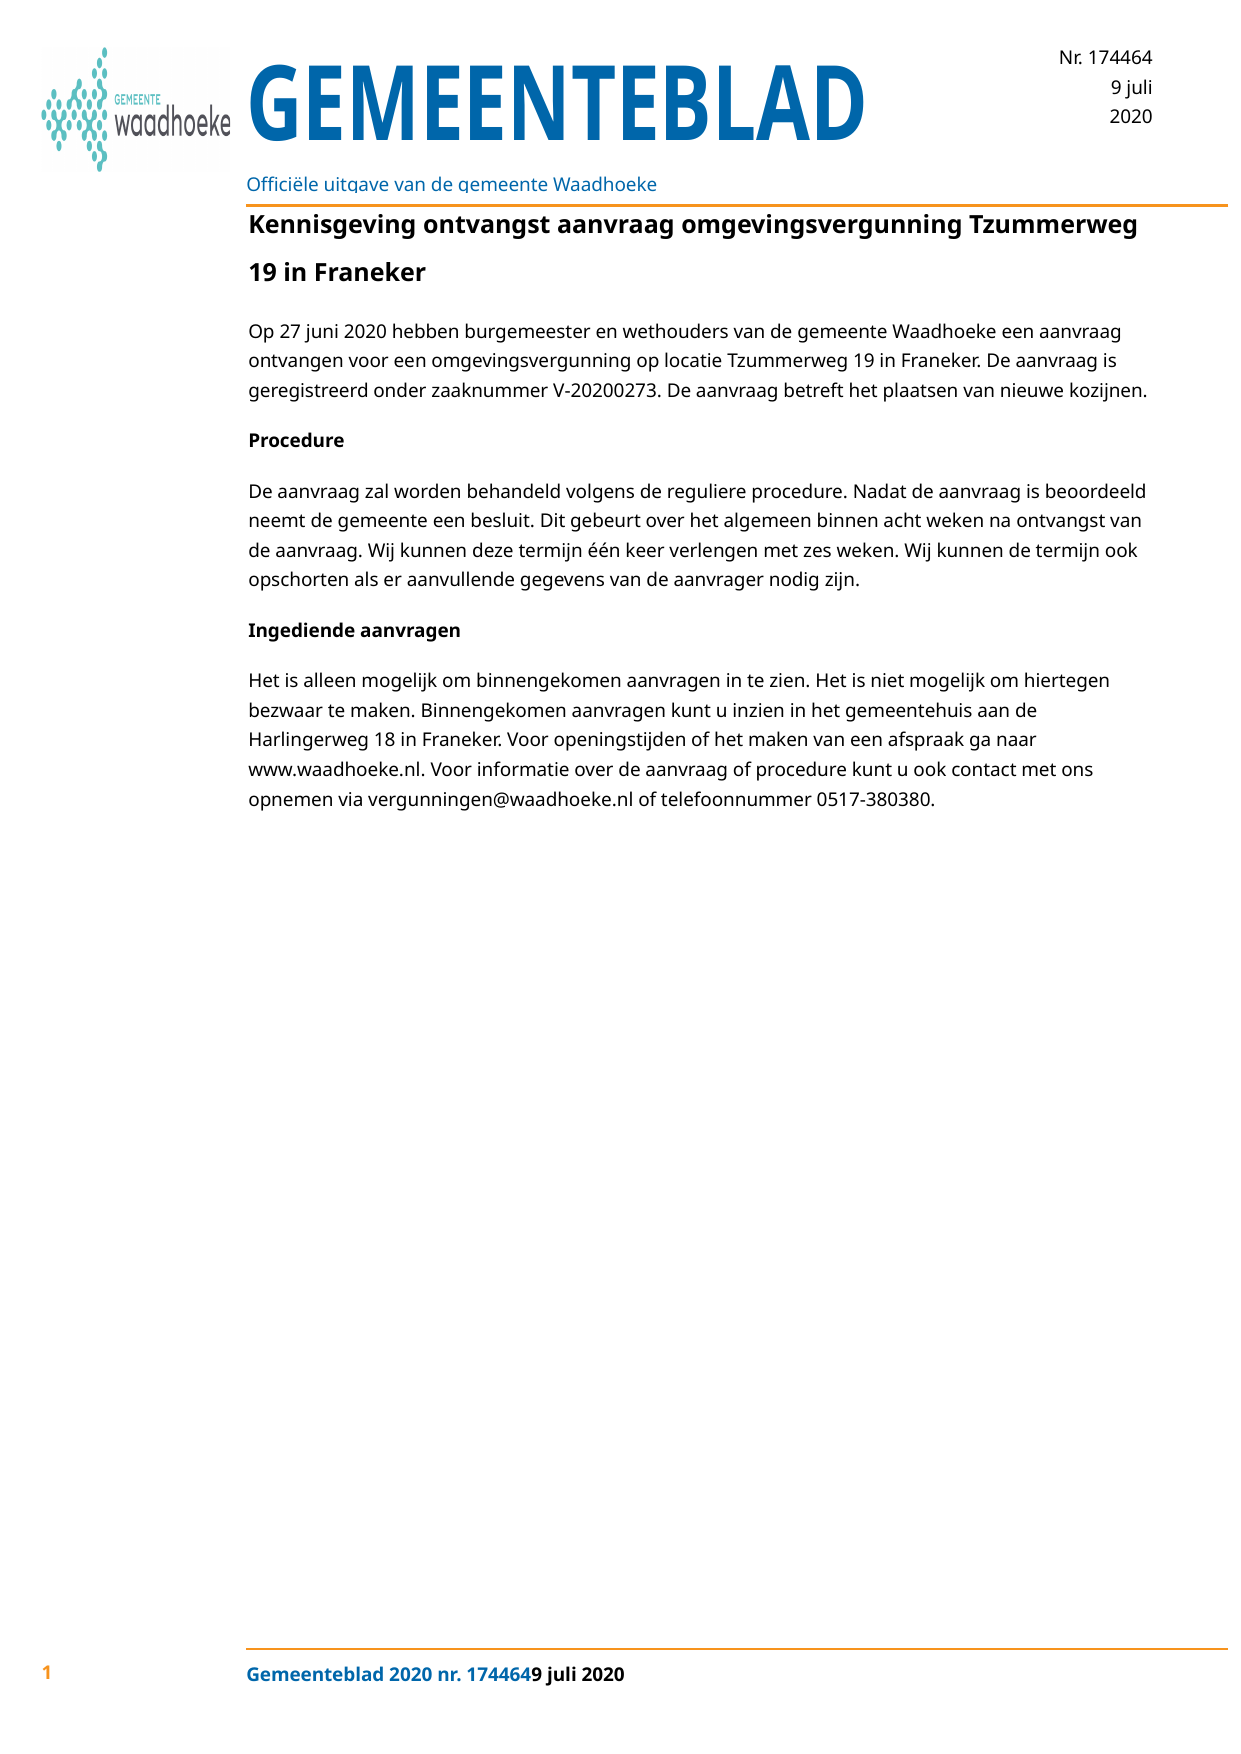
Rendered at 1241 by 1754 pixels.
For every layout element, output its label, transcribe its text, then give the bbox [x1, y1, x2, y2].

picture [41, 47, 231, 172]
text Op 27 juni 2020 hebben burgemeester en wethouders van de gemeente Waadhoeke een aanvraag ontvangen voor een omgevingsvergunning op locatie Tzummerweg 19 in Franeker. De aanvraag is geregistreerd onder zaaknummer V-20200273. De aanvraag betreft het plaatsen van nieuwe kozijnen. [248, 318, 1152, 403]
text De aanvraag zal worden behandeld volgens de reguliere procedure. Nadat de aanvraag is beoordeeld neemt de gemeente een besluit. Dit gebeurt over het algemeen binnen acht weken na ontvangst van de aanvraag. Wij kunnen deze termijn één keer verlengen met zes weken. Wij kunnen de termijn ook opschorten als er aanvullende gegevens van de aanvrager nodig zijn. [248, 478, 1152, 592]
text Procedure [248, 427, 1152, 453]
text Kennisgeving ontvangst aanvraag omgevingsvergunning Tzummerweg 19 in Franeker [248, 207, 1152, 288]
text Het is alleen mogelijk om binnengekomen aanvragen in te zien. Het is niet mogelijk om hiertegen bezwaar te maken. Binnengekomen aanvragen kunt u inzien in het gemeentehuis aan de Harlingerweg 18 in Franeker. Voor openingstijden of het maken van een afspraak ga naar www.waadhoeke.nl. Voor informatie over de aanvraag of procedure kunt u ook contact met ons opnemen via vergunningen@waadhoeke.nl of telefoonnummer 0517-380380. [248, 667, 1152, 812]
text Ingediende aanvragen [248, 617, 1152, 643]
